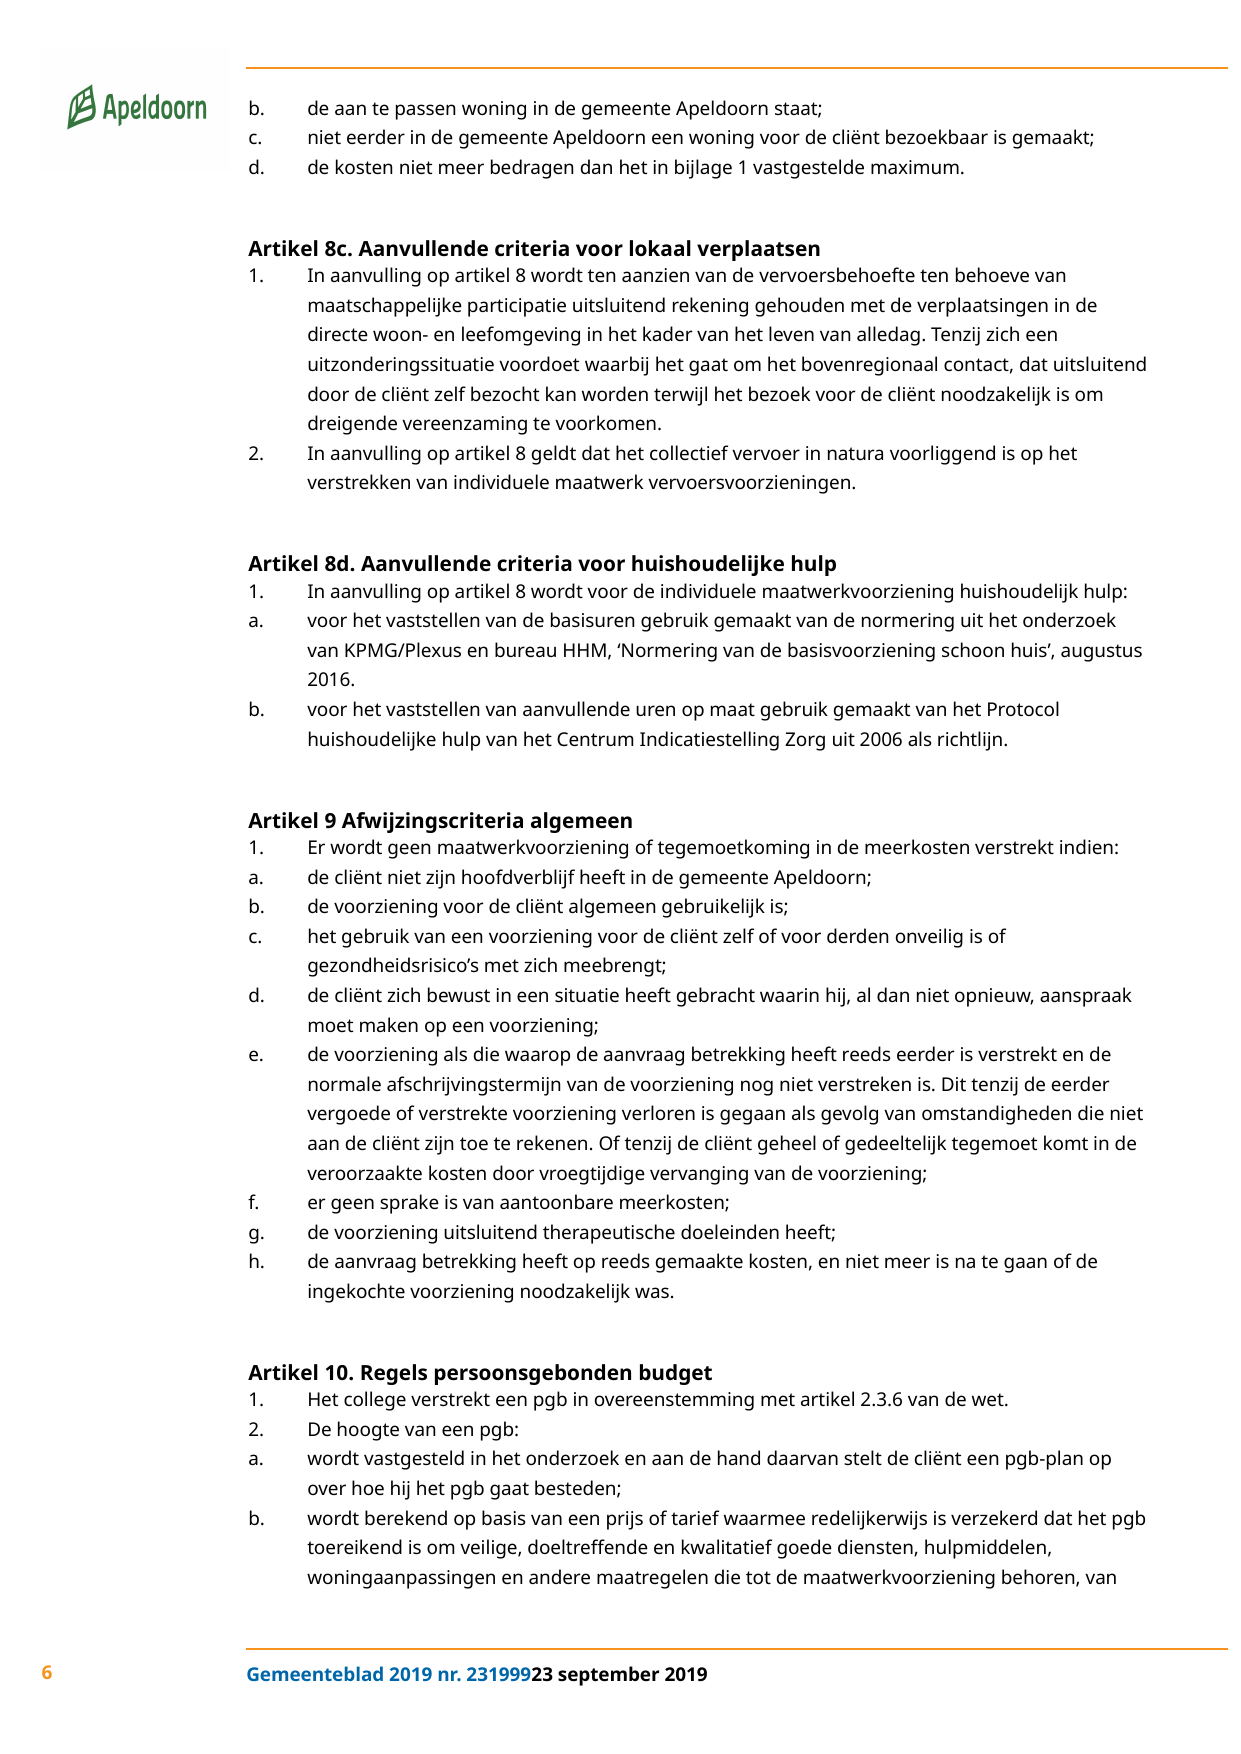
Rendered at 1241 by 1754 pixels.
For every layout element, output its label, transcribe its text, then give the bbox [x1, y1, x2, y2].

list de voorziening uitsluitend therapeutische doeleinden heeft; [248, 1219, 1152, 1244]
list In aanvulling op artikel 8 geldt dat het collectief vervoer in natura voorliggend is op het verstrekken van individuele maatwerk vervoersvoorzieningen. [248, 440, 1152, 495]
list voor het vaststellen van aanvullende uren op maat gebruik gemaakt van het Protocol huishoudelijke hulp van het Centrum Indicatiestelling Zorg uit 2006 als richtlijn. [248, 696, 1152, 752]
list De hoogte van een pgb: [248, 1416, 1152, 1442]
list voor het vaststellen van de basisuren gebruik gemaakt van de normering uit het onderzoek van KPMG/Plexus en bureau HHM, ‘Normering van de basisvoorziening schoon huis’, augustus 2016. [248, 607, 1152, 692]
list de voorziening voor de cliënt algemeen gebruikelijk is; [248, 893, 1152, 919]
text Artikel 8d. Aanvullende criteria voor huishoudelijke hulp [248, 549, 1152, 578]
list niet eerder in de gemeente Apeldoorn een woning voor de cliënt bezoekbaar is gemaakt; [248, 124, 1152, 150]
text Artikel 8c. Aanvullende criteria voor lokaal verplaatsen [248, 234, 1152, 262]
list Het college verstrekt een pgb in overeenstemming met artikel 2.3.6 van de wet. [248, 1386, 1152, 1412]
list de aan te passen woning in de gemeente Apeldoorn staat; [248, 95, 1152, 121]
list Er wordt geen maatwerkvoorziening of tegemoetkoming in de meerkosten verstrekt indien: [248, 834, 1152, 860]
list de cliënt zich bewust in een situatie heeft gebracht waarin hij, al dan niet opnieuw, aanspraak moet maken op een voorziening; [248, 982, 1152, 1037]
list de kosten niet meer bedragen dan het in bijlage 1 vastgestelde maximum. [248, 154, 1152, 180]
list de voorziening als die waarop de aanvraag betrekking heeft reeds eerder is verstrekt en de normale afschrijvingstermijn van de voorziening nog niet verstreken is. Dit tenzij de eerder vergoede of verstrekte voorziening verloren is gegaan als gevolg van omstandigheden die niet aan de cliënt zijn toe te rekenen. Of tenzij de cliënt geheel of gedeeltelijk tegemoet komt in de veroorzaakte kosten door vroegtijdige vervanging van de voorziening; [248, 1041, 1152, 1185]
list de cliënt niet zijn hoofdverblijf heeft in de gemeente Apeldoorn; [248, 864, 1152, 889]
list wordt vastgesteld in het onderzoek en aan de hand daarvan stelt de cliënt een pgb-plan op over hoe hij het pgb gaat besteden; [248, 1446, 1152, 1501]
list er geen sprake is van aantoonbare meerkosten; [248, 1189, 1152, 1215]
text Artikel 9 Afwijzingscriteria algemeen [248, 806, 1152, 834]
text Artikel 10. Regels persoonsgebonden budget [248, 1358, 1152, 1386]
list In aanvulling op artikel 8 wordt voor de individuele maatwerkvoorziening huishoudelijk hulp: [248, 578, 1152, 604]
list In aanvulling op artikel 8 wordt ten aanzien van de vervoersbehoefte ten behoeve van maatschappelijke participatie uitsluitend rekening gehouden met de verplaatsingen in de directe woon- en leefomgeving in het kader van het leven van alledag. Tenzij zich een uitzonderingssituatie voordoet waarbij het gaat om het bovenregionaal contact, dat uitsluitend door de cliënt zelf bezocht kan worden terwijl het bezoek voor de cliënt noodzakelijk is om dreigende vereenzaming te voorkomen. [248, 262, 1152, 436]
list wordt berekend op basis van een prijs of tarief waarmee redelijkerwijs is verzekerd dat het pgb toereikend is om veilige, doeltreffende en kwalitatief goede diensten, hulpmiddelen, woningaanpassingen en andere maatregelen die tot de maatwerkvoorziening behoren, van [248, 1505, 1152, 1590]
picture [41, 47, 231, 172]
list de aanvraag betrekking heeft op reeds gemaakte kosten, en niet meer is na te gaan of de ingekochte voorziening noodzakelijk was. [248, 1248, 1152, 1304]
list het gebruik van een voorziening voor de cliënt zelf of voor derden onveilig is of gezondheidsrisico’s met zich meebrengt; [248, 923, 1152, 978]
